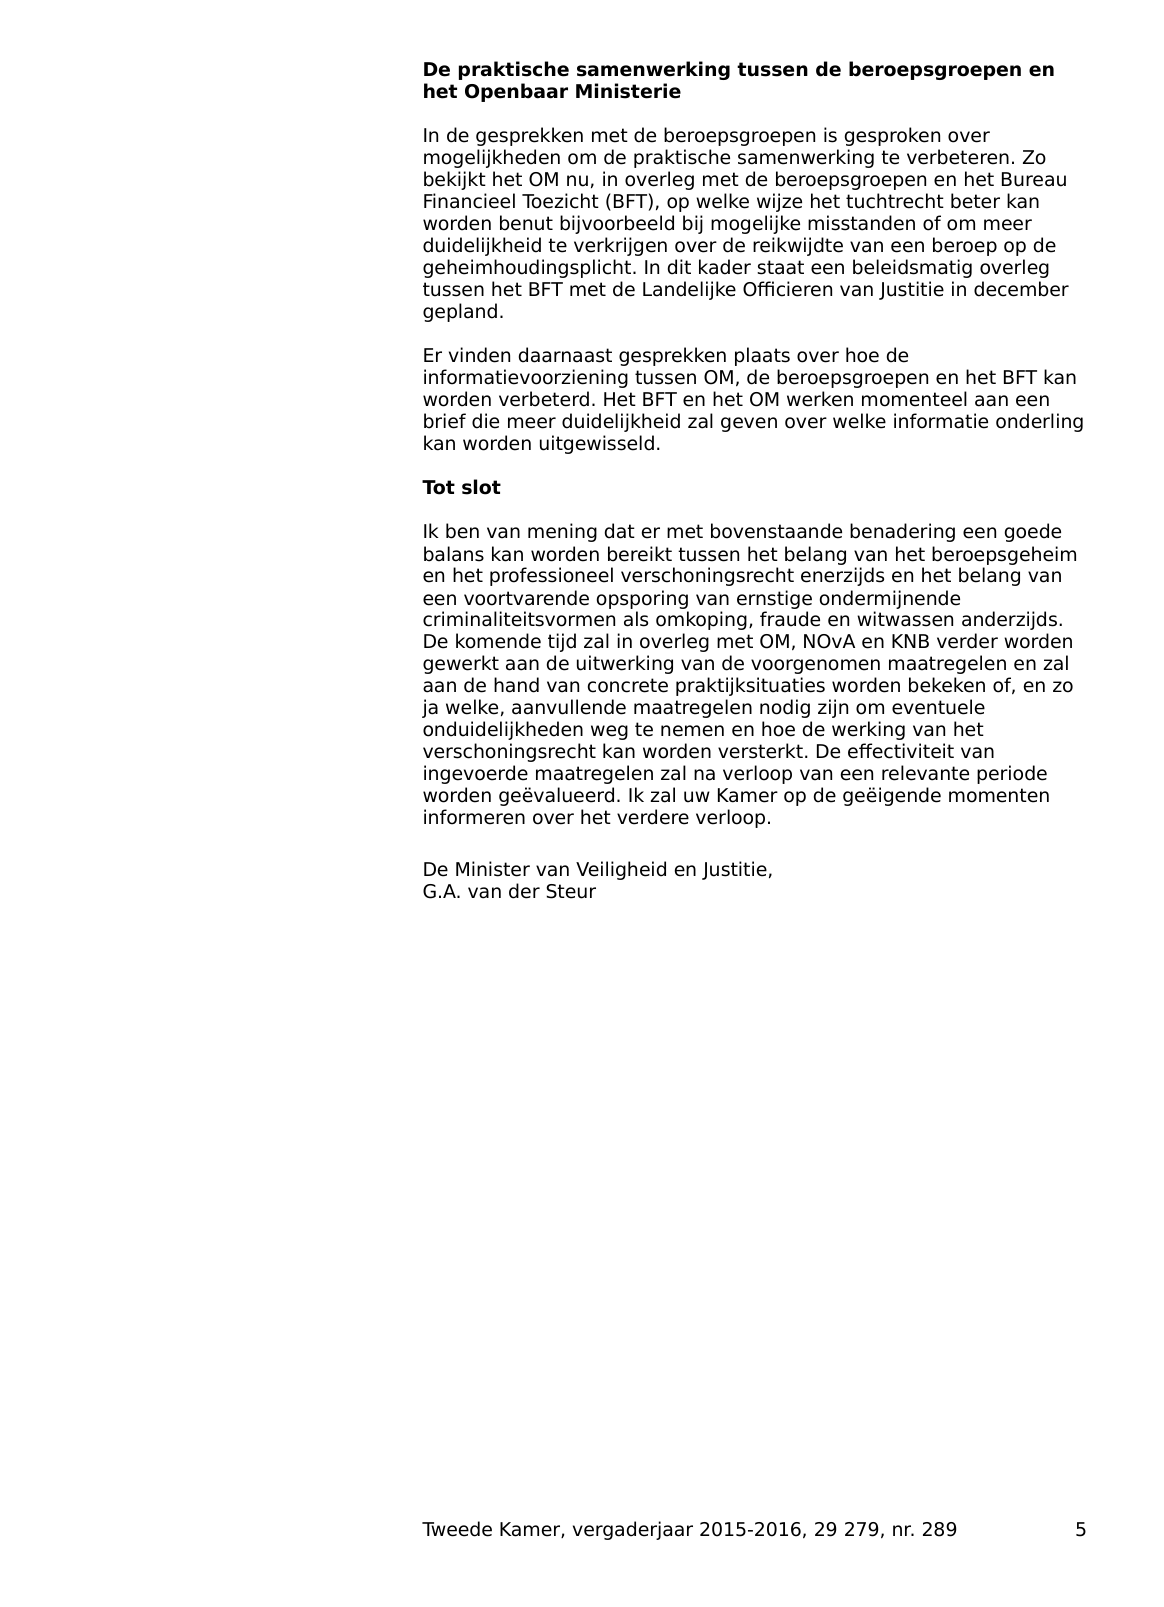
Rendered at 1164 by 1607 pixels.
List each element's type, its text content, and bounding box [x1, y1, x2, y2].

text Er vinden daarnaast gesprekken plaats over hoe de informatievoorziening tussen OM, de beroepsgroepen en het BFT kan worden verbeterd. Het BFT en het OM werken momenteel aan een brief die meer duidelijkheid zal geven over welke informatie onderling kan worden uitgewisseld. [422, 345, 1087, 455]
text Ik ben van mening dat er met bovenstaande benadering een goede balans kan worden bereikt tussen het belang van het beroepsgeheim en het professioneel verschoningsrecht enerzijds en het belang van een voortvarende opsporing van ernstige ondermijnende criminaliteitsvormen als omkoping, fraude en witwassen anderzijds. De komende tijd zal in overleg met OM, NOvA en KNB verder worden gewerkt aan de uitwerking van de voorgenomen maatregelen en zal aan de hand van concrete praktijksituaties worden bekeken of, en zo ja welke, aanvullende maatregelen nodig zijn om eventuele onduidelijkheden weg te nemen en hoe de werking van het verschoningsrecht kan worden versterkt. De effectiviteit van ingevoerde maatregelen zal na verloop van een relevante periode worden geëvalueerd. Ik zal uw Kamer op de geëigende momenten informeren over het verdere verloop. [422, 521, 1087, 829]
text In de gesprekken met de beroepsgroepen is gesproken over mogelijkheden om de praktische samenwerking te verbeteren. Zo bekijkt het OM nu, in overleg met de beroepsgroepen en het Bureau Financieel Toezicht (BFT), op welke wijze het tuchtrecht beter kan worden benut bijvoorbeeld bij mogelijke misstanden of om meer duidelijkheid te verkrijgen over de reikwijdte van een beroep op de geheimhoudingsplicht. In dit kader staat een beleidsmatig overleg tussen het BFT met de Landelijke Officieren van Justitie in december gepland. [422, 125, 1087, 323]
subtitle Tot slot [422, 477, 1087, 499]
text De Minister van Veiligheid en Justitie, G.A. van der Steur [422, 859, 1087, 903]
subtitle De praktische samenwerking tussen de beroepsgroepen en het Openbaar Ministerie [422, 59, 1087, 103]
